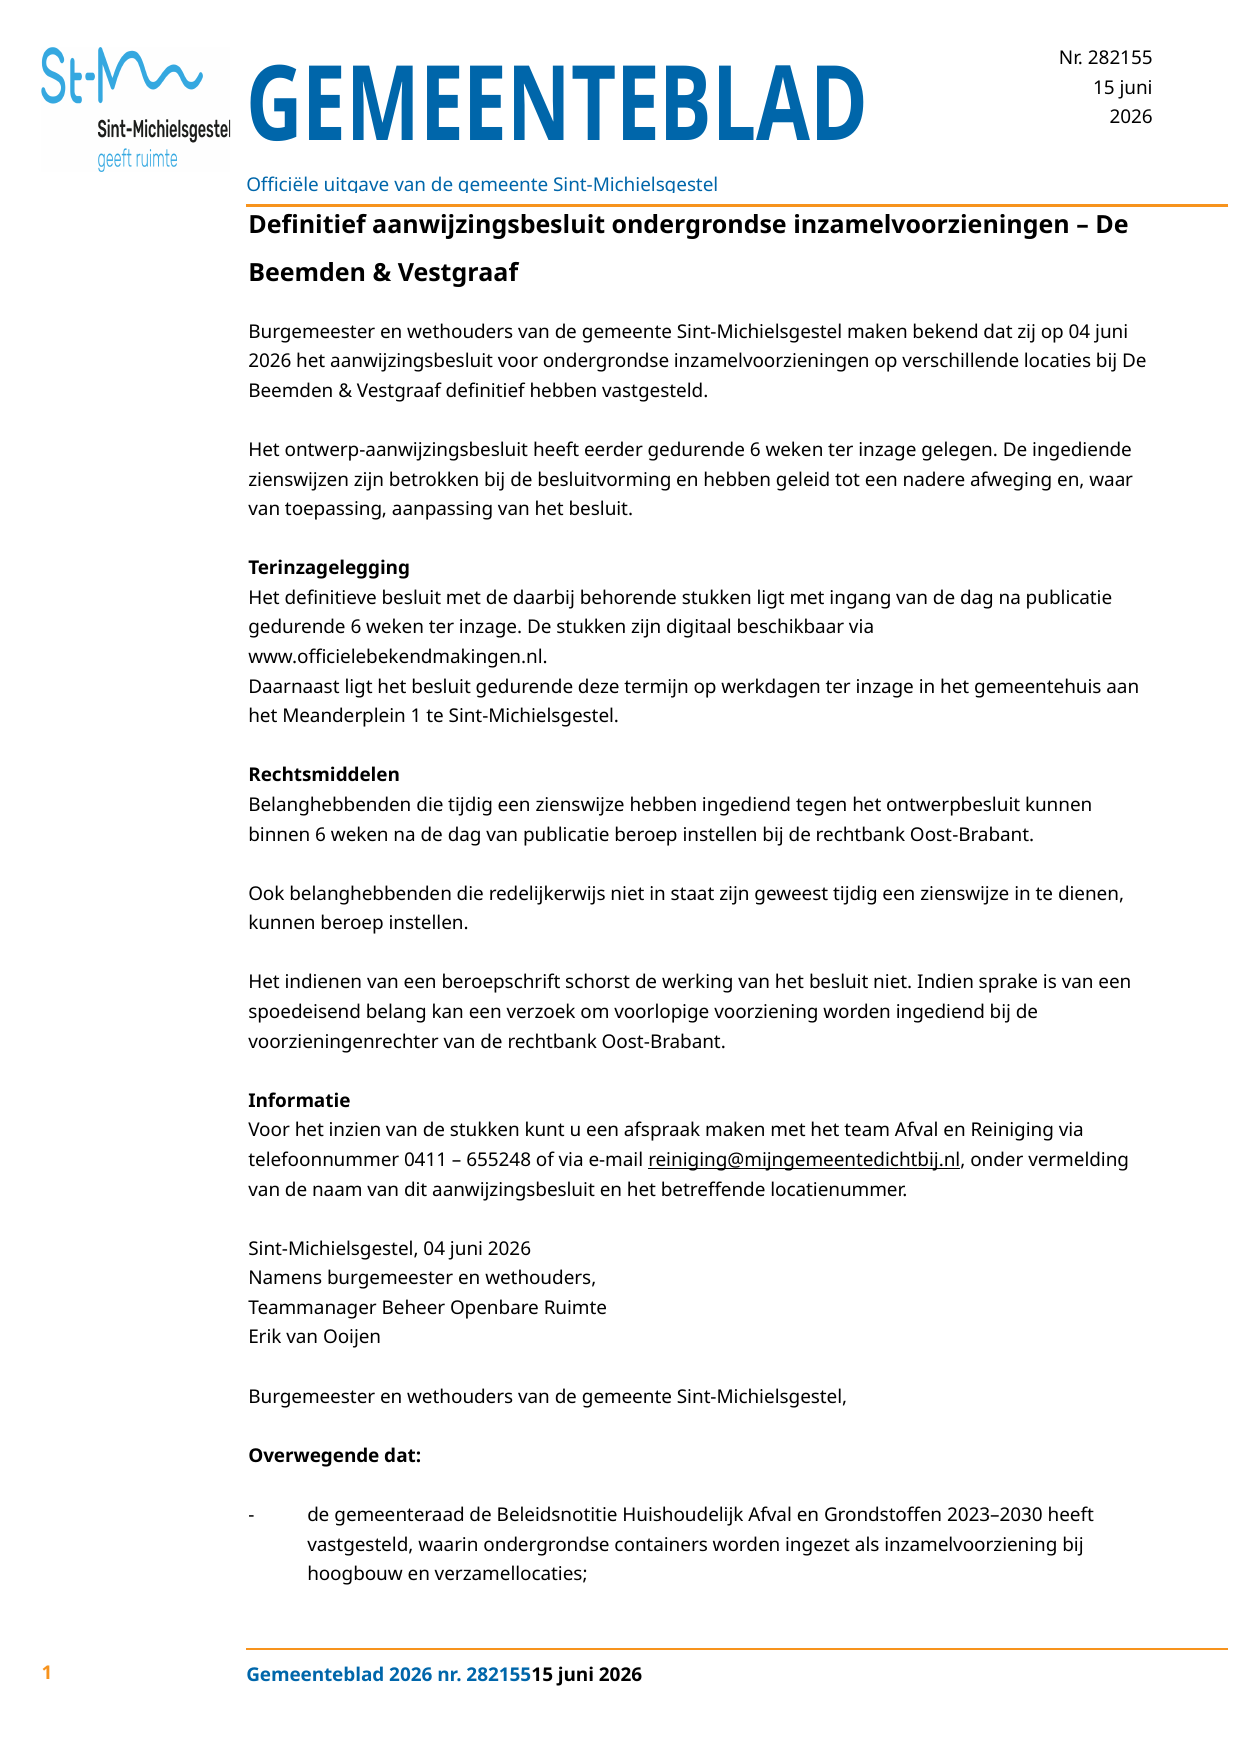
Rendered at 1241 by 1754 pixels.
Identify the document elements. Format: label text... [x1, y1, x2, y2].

text Het definitieve besluit met de daarbij behorende stukken ligt met ingang van de dag na publicatie gedurende 6 weken ter inzage. De stukken zijn digitaal beschikbaar via www.officielebekendmakingen.nl. [248, 584, 1152, 669]
text Ook belanghebbenden die redelijkerwijs niet in staat zijn geweest tijdig een zienswijze in te dienen, kunnen beroep instellen. [248, 880, 1152, 935]
text Teammanager Beheer Openbare Ruimte [248, 1294, 1152, 1320]
text Burgemeester en wethouders van de gemeente Sint-Michielsgestel, [248, 1383, 1152, 1409]
text Burgemeester en wethouders van de gemeente Sint-Michielsgestel maken bekend dat zij op 04 juni 2026 het aanwijzingsbesluit voor ondergrondse inzamelvoorzieningen op verschillende locaties bij De Beemden & Vestgraaf definitief hebben vastgesteld. [248, 318, 1152, 403]
text Het ontwerp‑aanwijzingsbesluit heeft eerder gedurende 6 weken ter inzage gelegen. De ingediende zienswijzen zijn betrokken bij de besluitvorming en hebben geleid tot een nadere afweging en, waar van toepassing, aanpassing van het besluit. [248, 436, 1152, 521]
picture [41, 47, 231, 172]
text Terinzagelegging [248, 554, 1152, 580]
text Namens burgemeester en wethouders, [248, 1264, 1152, 1290]
text Daarnaast ligt het besluit gedurende deze termijn op werkdagen ter inzage in het gemeentehuis aan het Meanderplein 1 te Sint-Michielsgestel. [248, 673, 1152, 728]
list de gemeenteraad de Beleidsnotitie Huishoudelijk Afval en Grondstoffen 2023–2030 heeft vastgesteld, waarin ondergrondse containers worden ingezet als inzamelvoorziening bij hoogbouw en verzamellocaties; [248, 1501, 1152, 1586]
text Rechtsmiddelen [248, 762, 1152, 787]
text Erik van Ooijen [248, 1324, 1152, 1349]
text Sint-Michielsgestel, 04 juni 2026 [248, 1235, 1152, 1261]
text Overwegende dat: [248, 1442, 1152, 1468]
text Definitief aanwijzingsbesluit ondergrondse inzamelvoorzieningen – De Beemden & Vestgraaf [248, 207, 1152, 288]
text Belanghebbenden die tijdig een zienswijze hebben ingediend tegen het ontwerpbesluit kunnen binnen 6 weken na de dag van publicatie beroep instellen bij de rechtbank Oost‑Brabant. [248, 791, 1152, 847]
text Voor het inzien van de stukken kunt u een afspraak maken met het team Afval en Reiniging via telefoonnummer 0411 – 655248 of via e-mail reiniging@mijngemeentedichtbij.nl, onder vermelding van de naam van dit aanwijzingsbesluit en het betreffende locatienummer. [248, 1117, 1152, 1202]
text Informatie [248, 1087, 1152, 1113]
text Het indienen van een beroepschrift schorst de werking van het besluit niet. Indien sprake is van een spoedeisend belang kan een verzoek om voorlopige voorziening worden ingediend bij de voorzieningenrechter van de rechtbank Oost‑Brabant. [248, 969, 1152, 1054]
